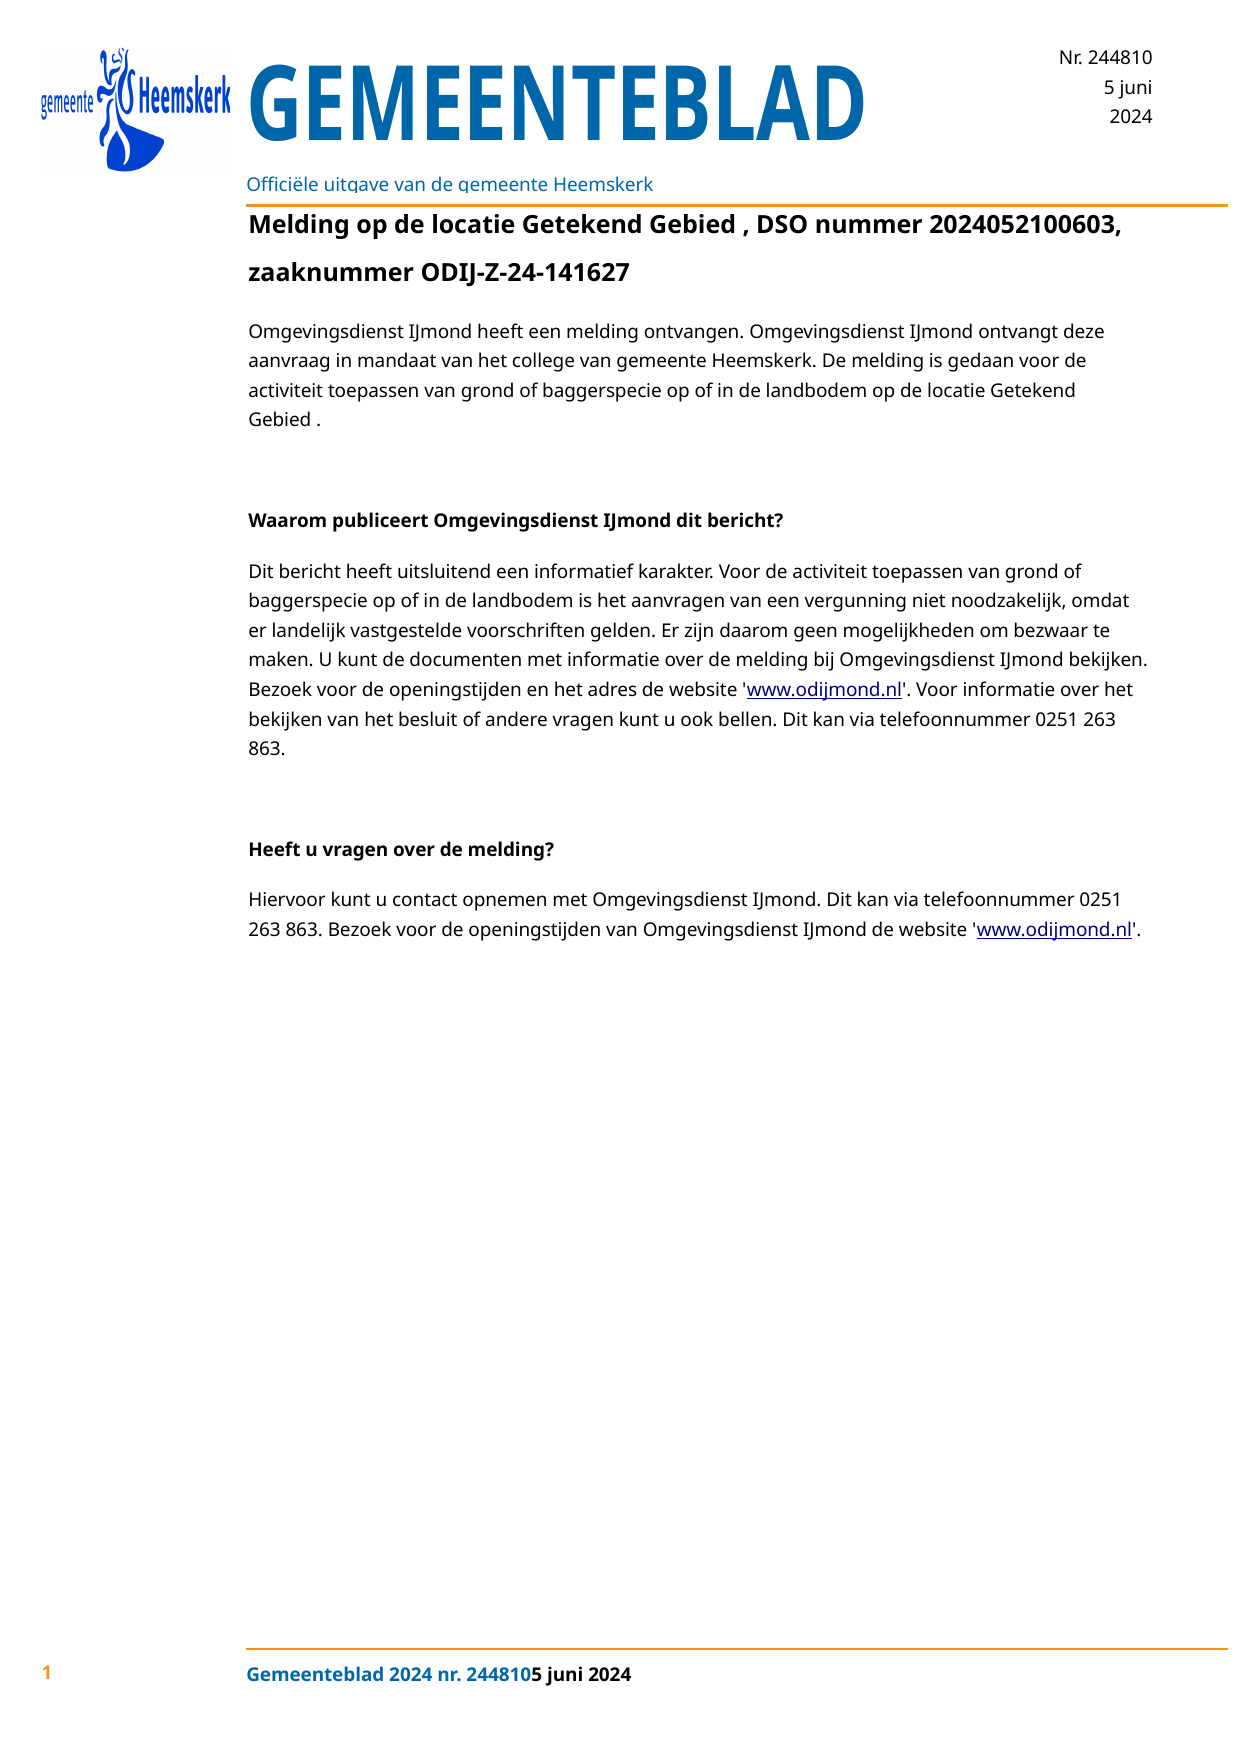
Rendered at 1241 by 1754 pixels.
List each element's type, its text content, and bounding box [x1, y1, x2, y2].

text Dit bericht heeft uitsluitend een informatief karakter. Voor de activiteit toepassen van grond of baggerspecie op of in de landbodem is het aanvragen van een vergunning niet noodzakelijk, omdat er landelijk vastgestelde voorschriften gelden. Er zijn daarom geen mogelijkheden om bezwaar te maken. U kunt de documenten met informatie over de melding bij Omgevingsdienst IJmond bekijken. Bezoek voor de openingstijden en het adres de website 'www.odijmond.nl'. Voor informatie over het bekijken van het besluit of andere vragen kunt u ook bellen. Dit kan via telefoonnummer 0251 263 863. [248, 558, 1152, 761]
text Melding op de locatie Getekend Gebied , DSO nummer 2024052100603, zaaknummer ODIJ-Z-24-141627 [248, 207, 1152, 288]
text Hiervoor kunt u contact opnemen met Omgevingsdienst IJmond. Dit kan via telefoonnummer 0251 263 863. Bezoek voor de openingstijden van Omgevingsdienst IJmond de website 'www.odijmond.nl'. [248, 887, 1152, 942]
text Waarom publiceert Omgevingsdienst IJmond dit bericht? [248, 507, 1152, 533]
picture [41, 47, 231, 172]
text Omgevingsdienst IJmond heeft een melding ontvangen. Omgevingsdienst IJmond ontvangt deze aanvraag in mandaat van het college van gemeente Heemskerk. De melding is gedaan voor de activiteit toepassen van grond of baggerspecie op of in de landbodem op de locatie Getekend Gebied . [248, 318, 1152, 432]
text Heeft u vragen over de melding? [248, 836, 1152, 862]
